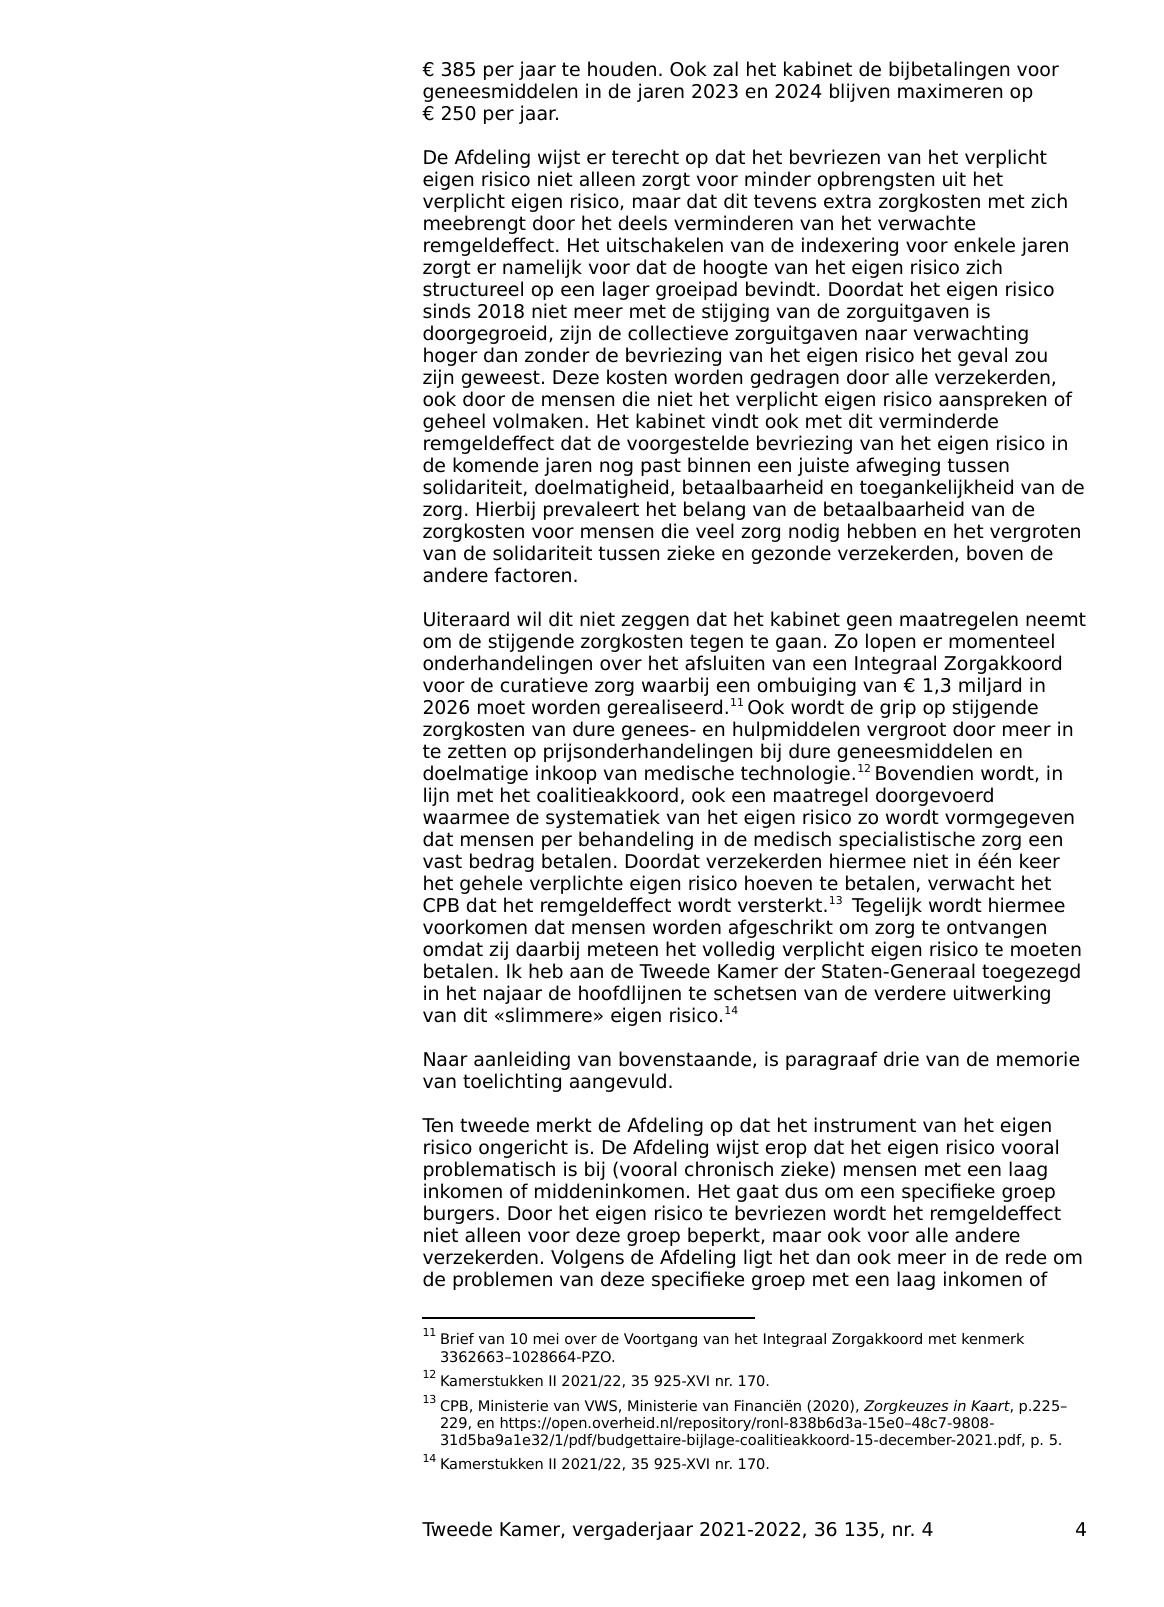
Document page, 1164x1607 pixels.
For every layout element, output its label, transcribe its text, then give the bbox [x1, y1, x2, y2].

text Kamerstukken II 2021/22, 35 925-XVI nr. 170. [422, 1452, 1087, 1474]
text Kamerstukken II 2021/22, 35 925-XVI nr. 170. [422, 1368, 1087, 1391]
text Brief van 10 mei over de Voortgang van het Integraal Zorgakkoord met kenmerk 3362663–1028664-PZO. [422, 1327, 1087, 1366]
text Naar aanleiding van bovenstaande, is paragraaf drie van de memorie van toelichting aangevuld. [422, 1049, 1087, 1093]
text De Afdeling wijst er terecht op dat het bevriezen van het verplicht eigen risico niet alleen zorgt voor minder opbrengsten uit het verplicht eigen risico, maar dat dit tevens extra zorgkosten met zich meebrengt door het deels verminderen van het verwachte remgeldeffect. Het uitschakelen van de indexering voor enkele jaren zorgt er namelijk voor dat de hoogte van het eigen risico zich structureel op een lager groeipad bevindt. Doordat het eigen risico sinds 2018 niet meer met de stijging van de zorguitgaven is doorgegroeid, zijn de collectieve zorguitgaven naar verwachting hoger dan zonder de bevriezing van het eigen risico het geval zou zijn geweest. Deze kosten worden gedragen door alle verzekerden, ook door de mensen die niet het verplicht eigen risico aanspreken of geheel volmaken. Het kabinet vindt ook met dit verminderde remgeldeffect dat de voorgestelde bevriezing van het eigen risico in de komende jaren nog past binnen een juiste afweging tussen solidariteit, doelmatigheid, betaalbaarheid en toegankelijkheid van de zorg. Hierbij prevaleert het belang van de betaalbaarheid van de zorgkosten voor mensen die veel zorg nodig hebben en het vergroten van de solidariteit tussen zieke en gezonde verzekerden, boven de andere factoren. [422, 147, 1087, 587]
text Uiteraard wil dit niet zeggen dat het kabinet geen maatregelen neemt om de stijgende zorgkosten tegen te gaan. Zo lopen er momenteel onderhandelingen over het afsluiten van een Integraal Zorgakkoord voor de curatieve zorg waarbij een ombuiging van € 1,3 miljard in 2026 moet worden gerealiseerd.Ook wordt de grip op stijgende zorgkosten van dure genees- en hulpmiddelen vergroot door meer in te zetten op prijsonderhandelingen bij dure geneesmiddelen en doelmatige inkoop van medische technologie.Bovendien wordt, in lijn met het coalitieakkoord, ook een maatregel doorgevoerd waarmee de systematiek van het eigen risico zo wordt vormgegeven dat mensen per behandeling in de medisch specialistische zorg een vast bedrag betalen. Doordat verzekerden hiermee niet in één keer het gehele verplichte eigen risico hoeven te betalen, verwacht het CPB dat het remgeldeffect wordt versterkt. Tegelijk wordt hiermee voorkomen dat mensen worden afgeschrikt om zorg te ontvangen omdat zij daarbij meteen het volledig verplicht eigen risico te moeten betalen. Ik heb aan de Tweede Kamer der Staten-Generaal toegezegd in het najaar de hoofdlijnen te schetsen van de verdere uitwerking van dit «slimmere» eigen risico. [422, 609, 1087, 1027]
text € 385 per jaar te houden. Ook zal het kabinet de bijbetalingen voor geneesmiddelen in de jaren 2023 en 2024 blijven maximeren op € 250 per jaar. [422, 59, 1087, 125]
text CPB, Ministerie van VWS, Ministerie van Financiën (2020), Zorgkeuzes in Kaart, p.225–229, en https://open.overheid.nl/repository/ronl-838b6d3a-15e0–48c7-9808-31d5ba9a1e32/1/pdf/budgettaire-bijlage-coalitieakkoord-15-december-2021.pdf, p. 5. [422, 1393, 1087, 1449]
text Ten tweede merkt de Afdeling op dat het instrument van het eigen risico ongericht is. De Afdeling wijst erop dat het eigen risico vooral problematisch is bij (vooral chronisch zieke) mensen met een laag inkomen of middeninkomen. Het gaat dus om een specifieke groep burgers. Door het eigen risico te bevriezen wordt het remgeldeffect niet alleen voor deze groep beperkt, maar ook voor alle andere verzekerden. Volgens de Afdeling ligt het dan ook meer in de rede om de problemen van deze specifieke groep met een laag inkomen of [422, 1115, 1087, 1291]
